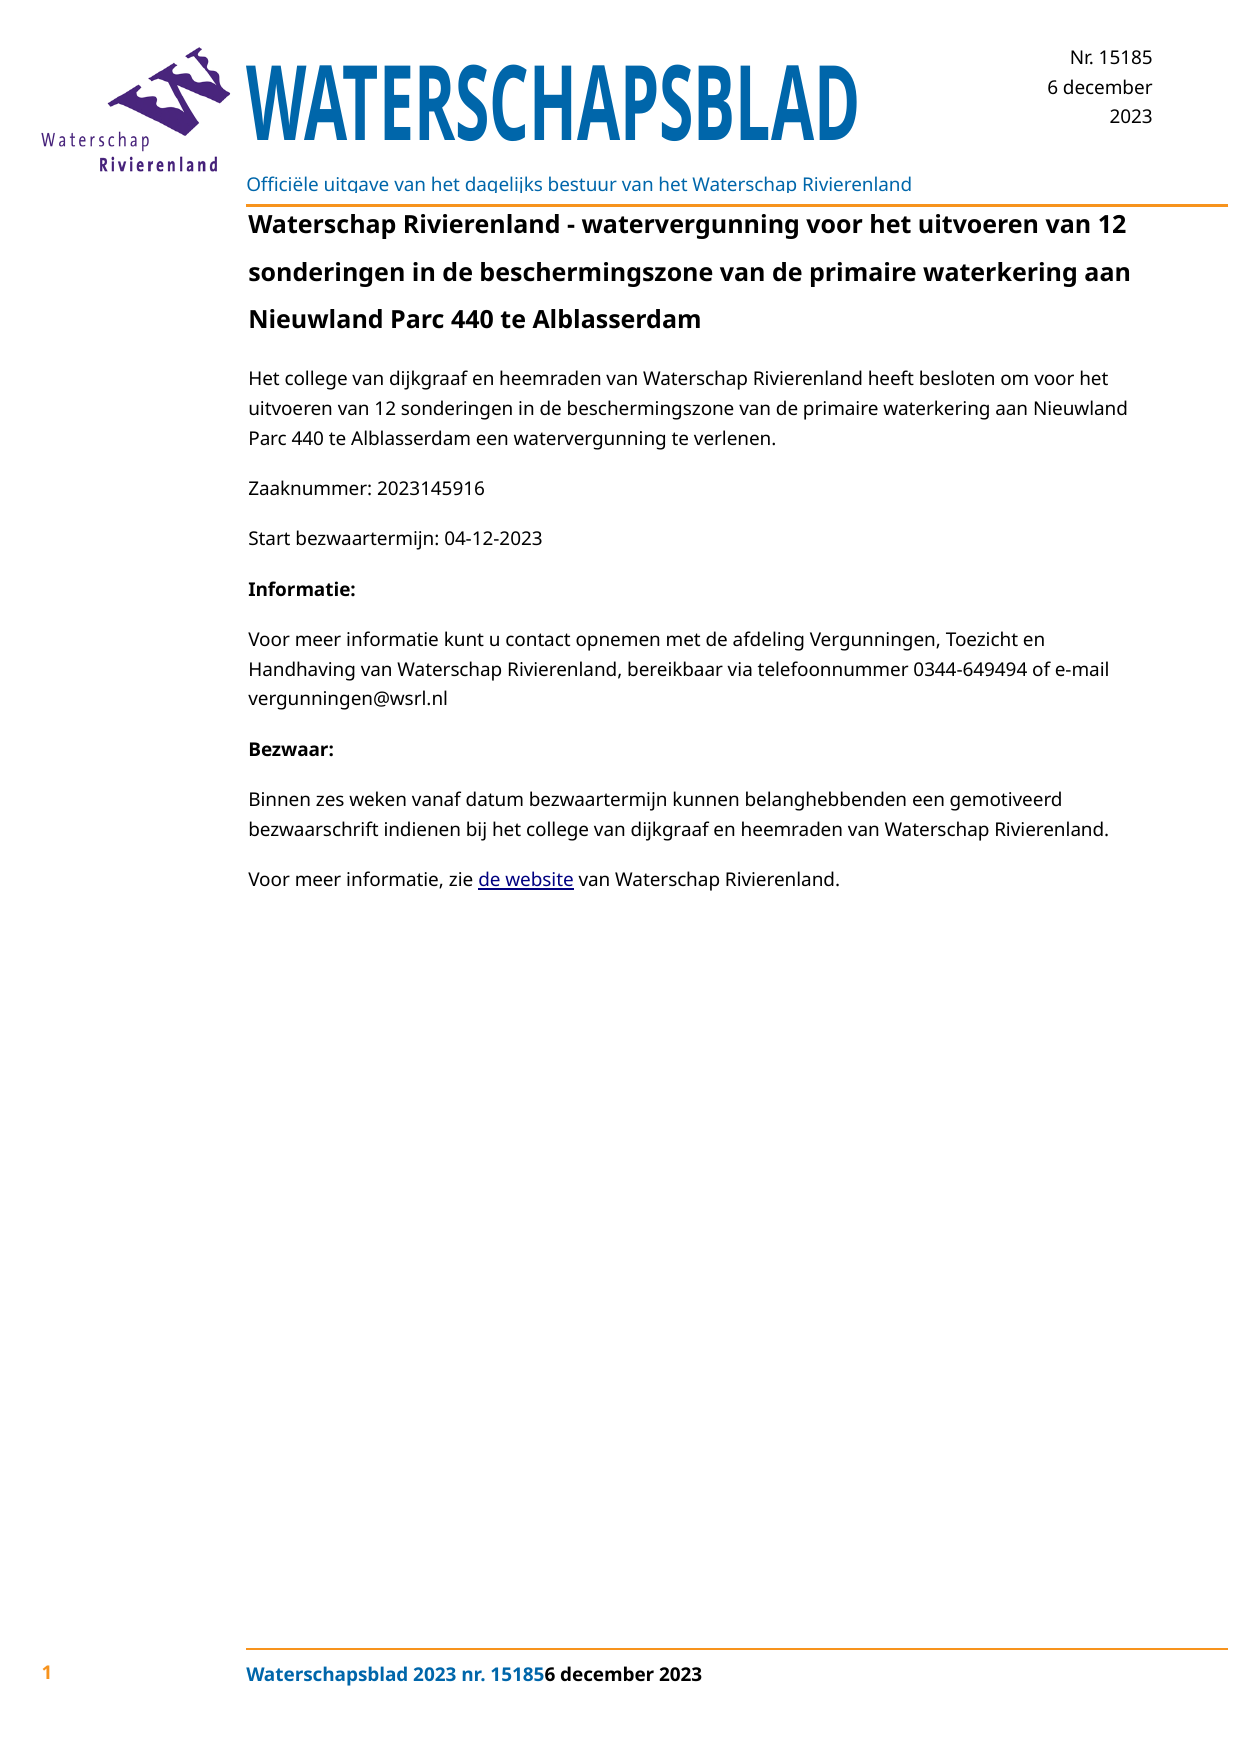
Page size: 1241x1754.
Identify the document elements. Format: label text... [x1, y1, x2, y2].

text Binnen zes weken vanaf datum bezwaartermijn kunnen belanghebbenden een gemotiveerd bezwaarschrift indienen bij het college van dijkgraaf en heemraden van Waterschap Rivierenland. [248, 786, 1152, 842]
text Waterschap Rivierenland - watervergunning voor het uitvoeren van 12 sonderingen in de beschermingszone van de primaire waterkering aan Nieuwland Parc 440 te Alblasserdam [248, 207, 1152, 336]
text Bezwaar: [248, 736, 1152, 762]
text Zaaknummer: 2023145916 [248, 475, 1152, 501]
picture [41, 47, 231, 172]
text Start bezwaartermijn: 04-12-2023 [248, 526, 1152, 551]
text Voor meer informatie kunt u contact opnemen met de afdeling Vergunningen, Toezicht en Handhaving van Waterschap Rivierenland, bereikbaar via telefoonnummer 0344-649494 of e-mail vergunningen@wsrl.nl [248, 626, 1152, 711]
text Voor meer informatie, zie de website van Waterschap Rivierenland. [248, 866, 1152, 892]
text Het college van dijkgraaf en heemraden van Waterschap Rivierenland heeft besloten om voor het uitvoeren van 12 sonderingen in de beschermingszone van de primaire waterkering aan Nieuwland Parc 440 te Alblasserdam een watervergunning te verlenen. [248, 366, 1152, 450]
text Informatie: [248, 576, 1152, 602]
